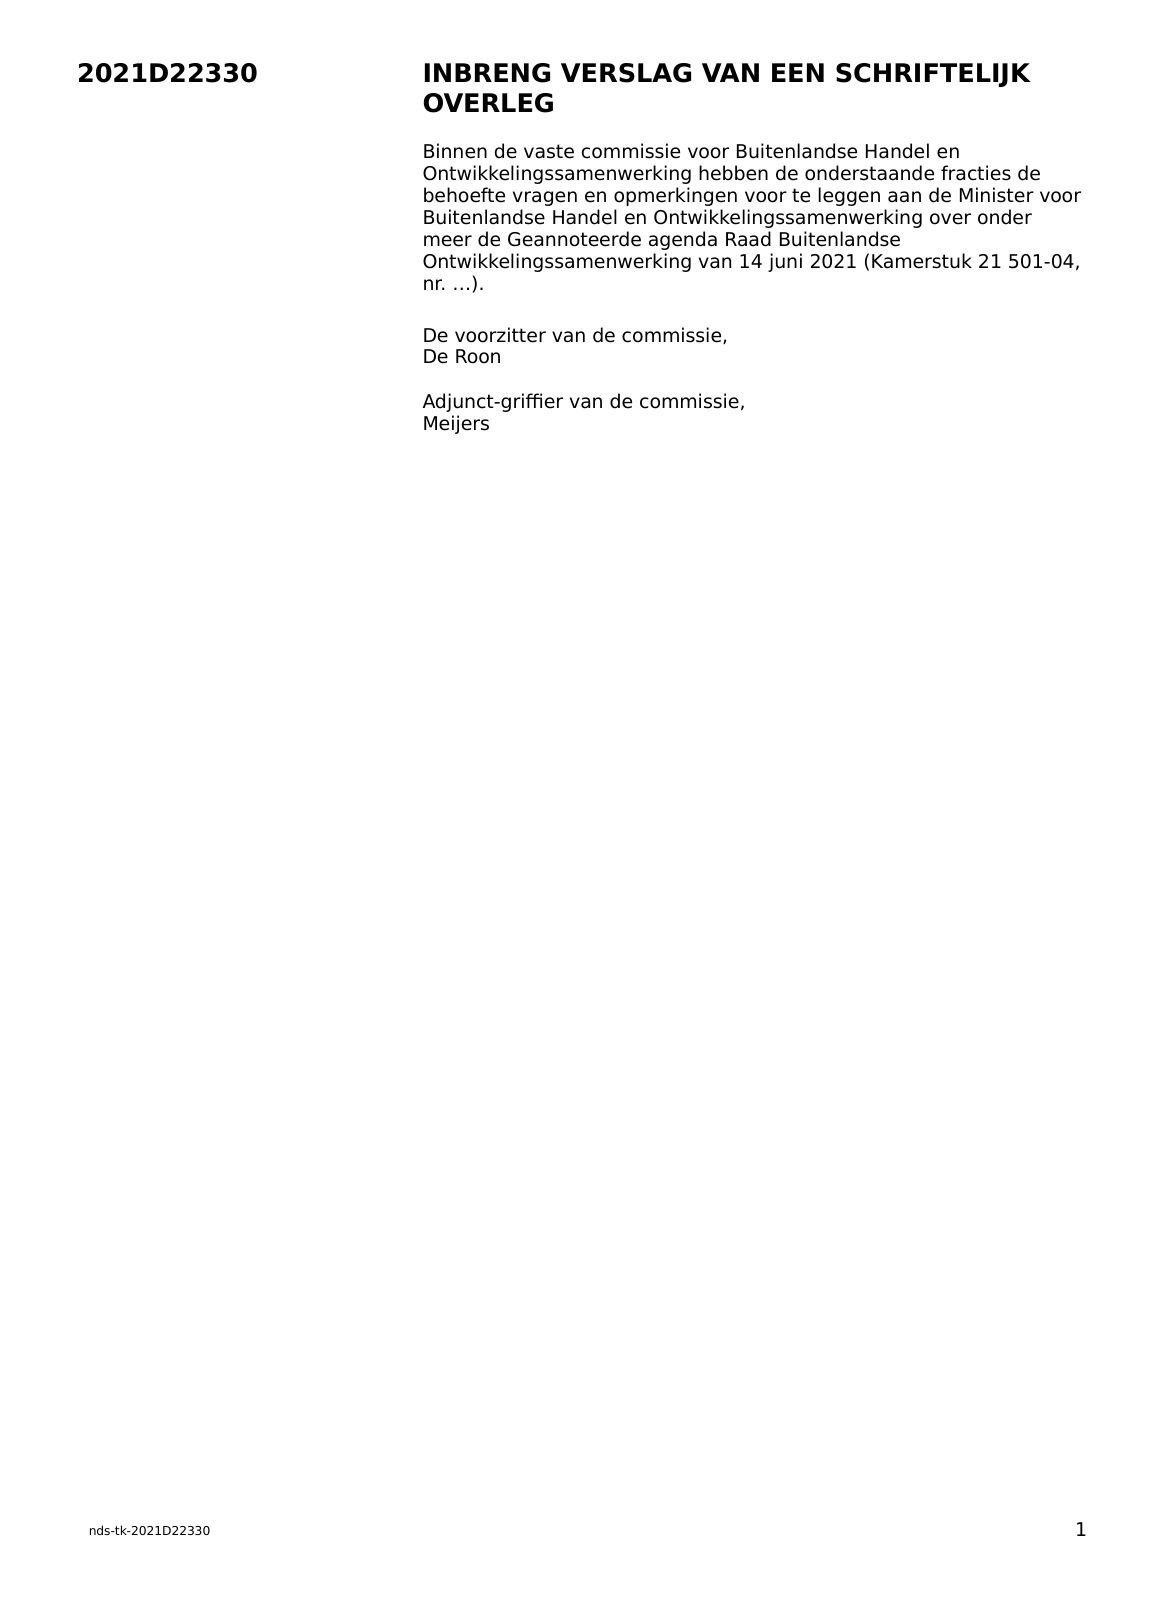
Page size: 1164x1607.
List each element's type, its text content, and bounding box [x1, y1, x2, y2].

text Adjunct-griffier van de commissie, Meijers [422, 391, 1087, 434]
text nds-tk-2021D22330 [88, 1524, 323, 1538]
text 2021D22330 INBRENG VERSLAG VAN EEN SCHRIFTELIJK OVERLEG [77, 59, 1087, 118]
text De voorzitter van de commissie, De Roon [422, 324, 1087, 368]
text Binnen de vaste commissie voor Buitenlandse Handel en Ontwikkelingssamenwerking hebben de onderstaande fracties de behoefte vragen en opmerkingen voor te leggen aan de Minister voor Buitenlandse Handel en Ontwikkelingssamenwerking over onder meer de Geannoteerde agenda Raad Buitenlandse Ontwikkelingssamenwerking van 14 juni 2021 (Kamerstuk 21 501-04, nr. …). [422, 141, 1087, 294]
